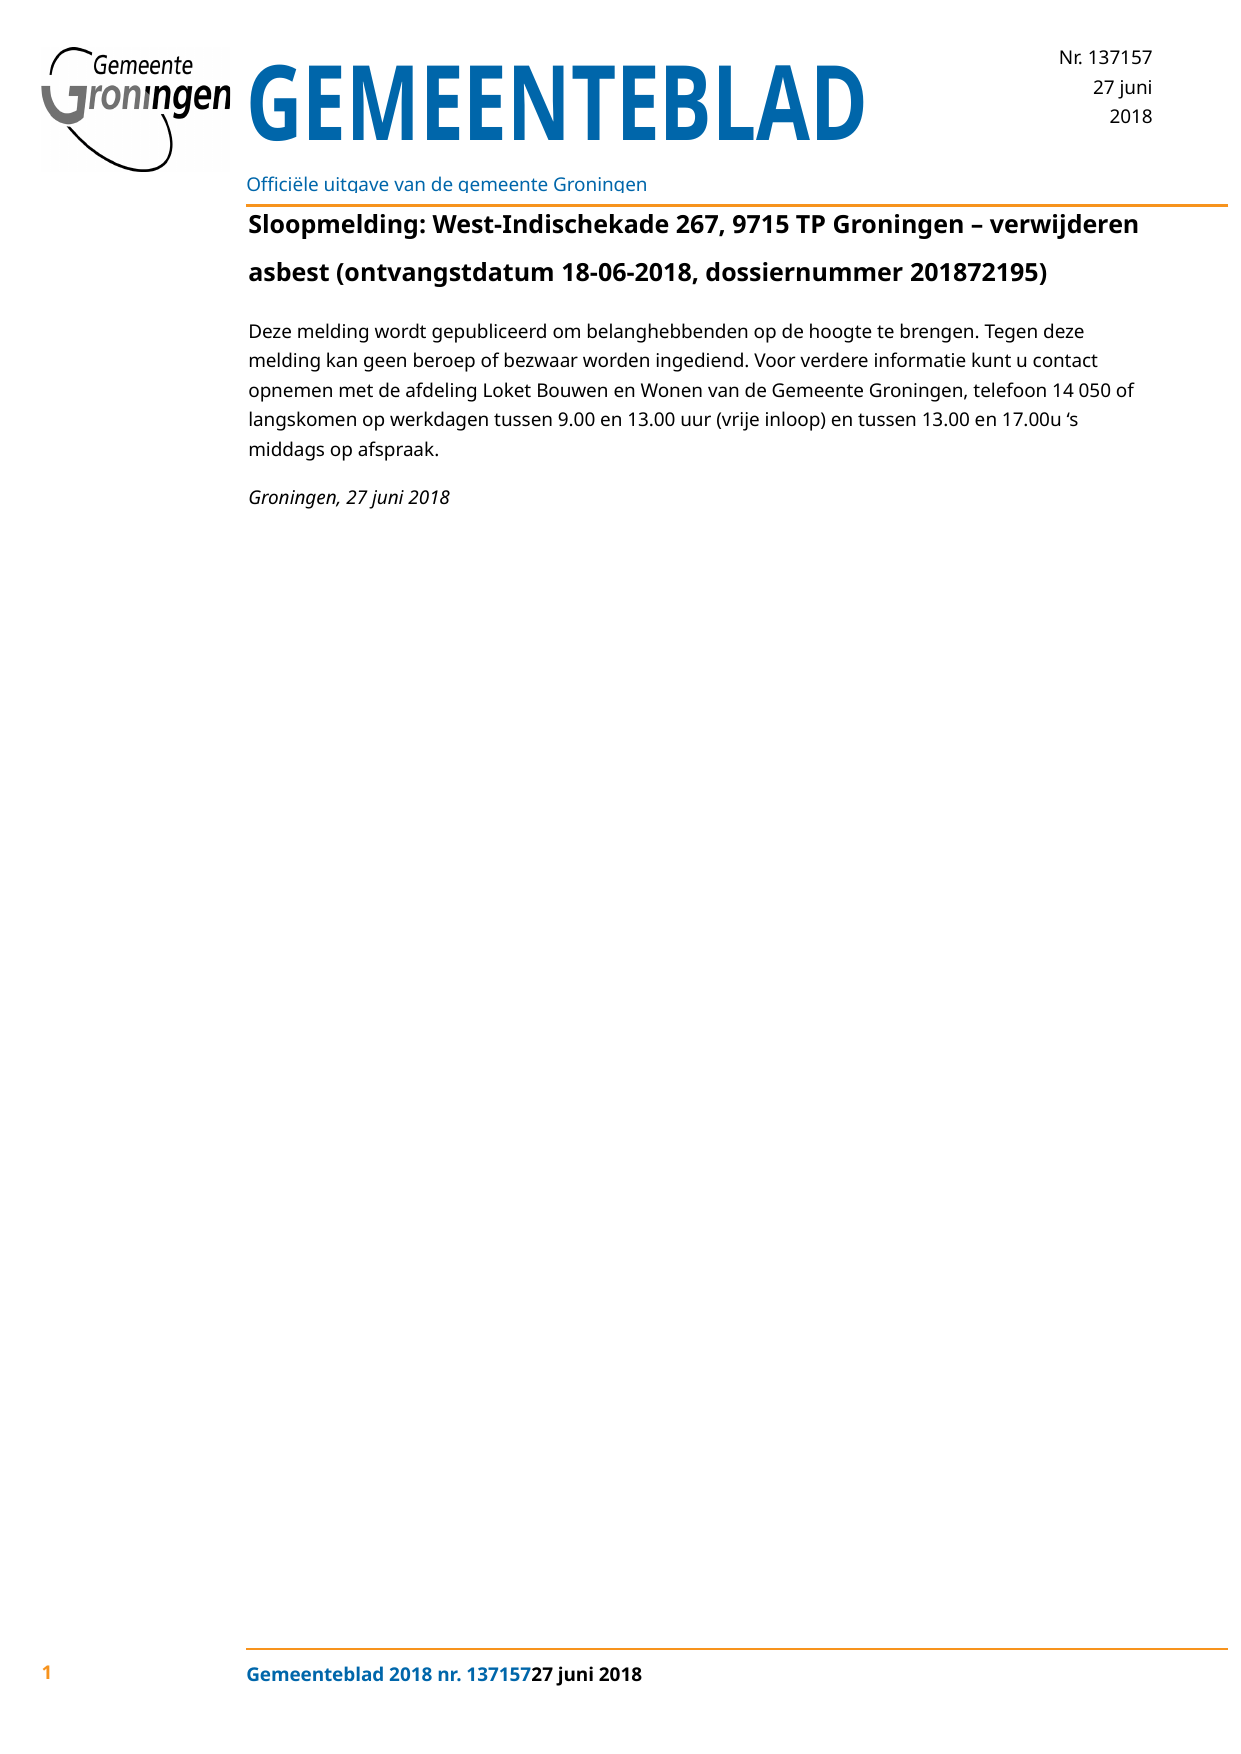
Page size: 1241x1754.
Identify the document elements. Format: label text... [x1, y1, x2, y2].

text Sloopmelding: West-Indischekade 267, 9715 TP Groningen – verwijderen asbest (ontvangstdatum 18-06-2018, dossiernummer 201872195) [248, 207, 1152, 288]
text Groningen, 27 juni 2018 [248, 484, 1152, 510]
text Deze melding wordt gepubliceerd om belanghebbenden op de hoogte te brengen. Tegen deze melding kan geen beroep of bezwaar worden ingediend. Voor verdere informatie kunt u contact opnemen met de afdeling Loket Bouwen en Wonen van de Gemeente Groningen, telefoon 14 050 of langskomen op werkdagen tussen 9.00 en 13.00 uur (vrije inloop) en tussen 13.00 en 17.00u ‘s middags op afspraak. [248, 318, 1152, 462]
picture [41, 47, 231, 172]
